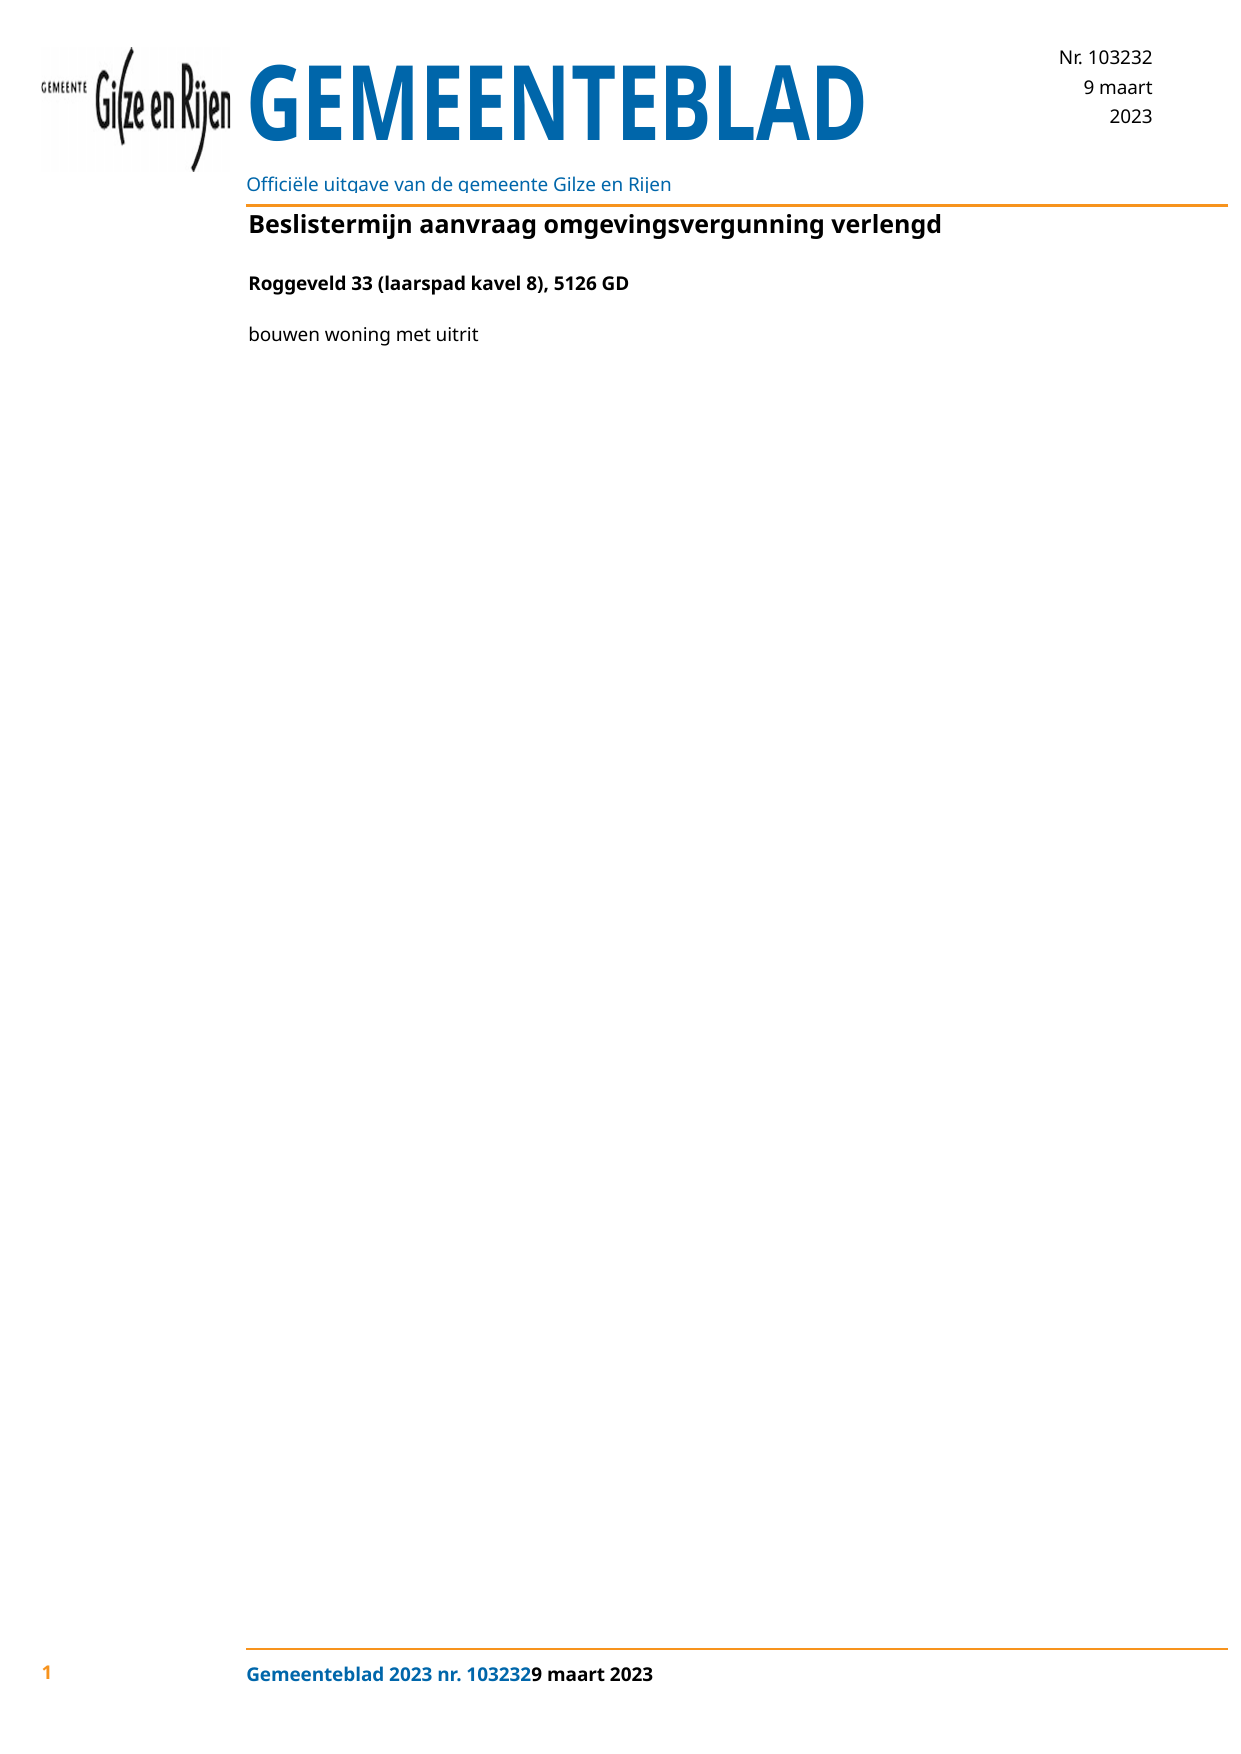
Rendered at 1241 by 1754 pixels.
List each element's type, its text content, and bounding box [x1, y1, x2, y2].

text bouwen woning met uitrit [248, 321, 1152, 346]
text Roggeveld 33 (laarspad kavel 8), 5126 GD [248, 270, 1152, 296]
picture [41, 47, 231, 172]
text Beslistermijn aanvraag omgevingsvergunning verlengd [248, 207, 1152, 241]
